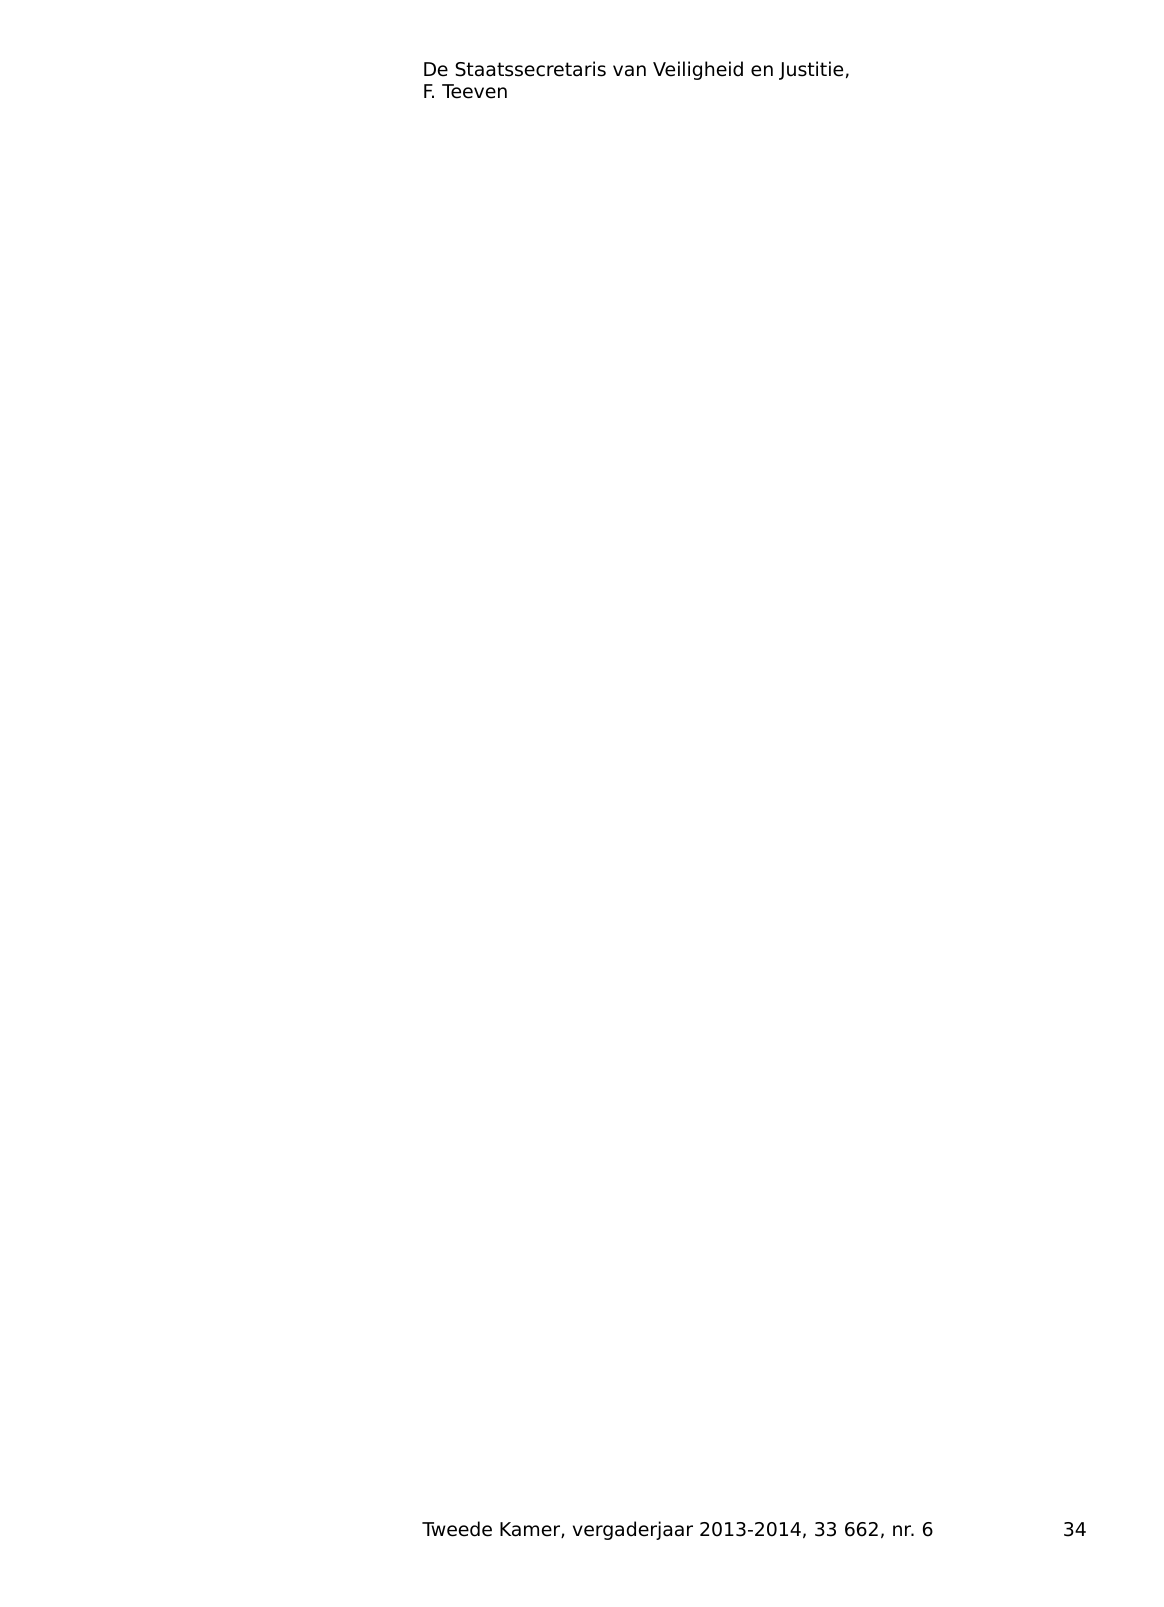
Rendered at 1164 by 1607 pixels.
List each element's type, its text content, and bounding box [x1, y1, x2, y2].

text De Staatssecretaris van Veiligheid en Justitie, F. Teeven [422, 59, 1087, 103]
